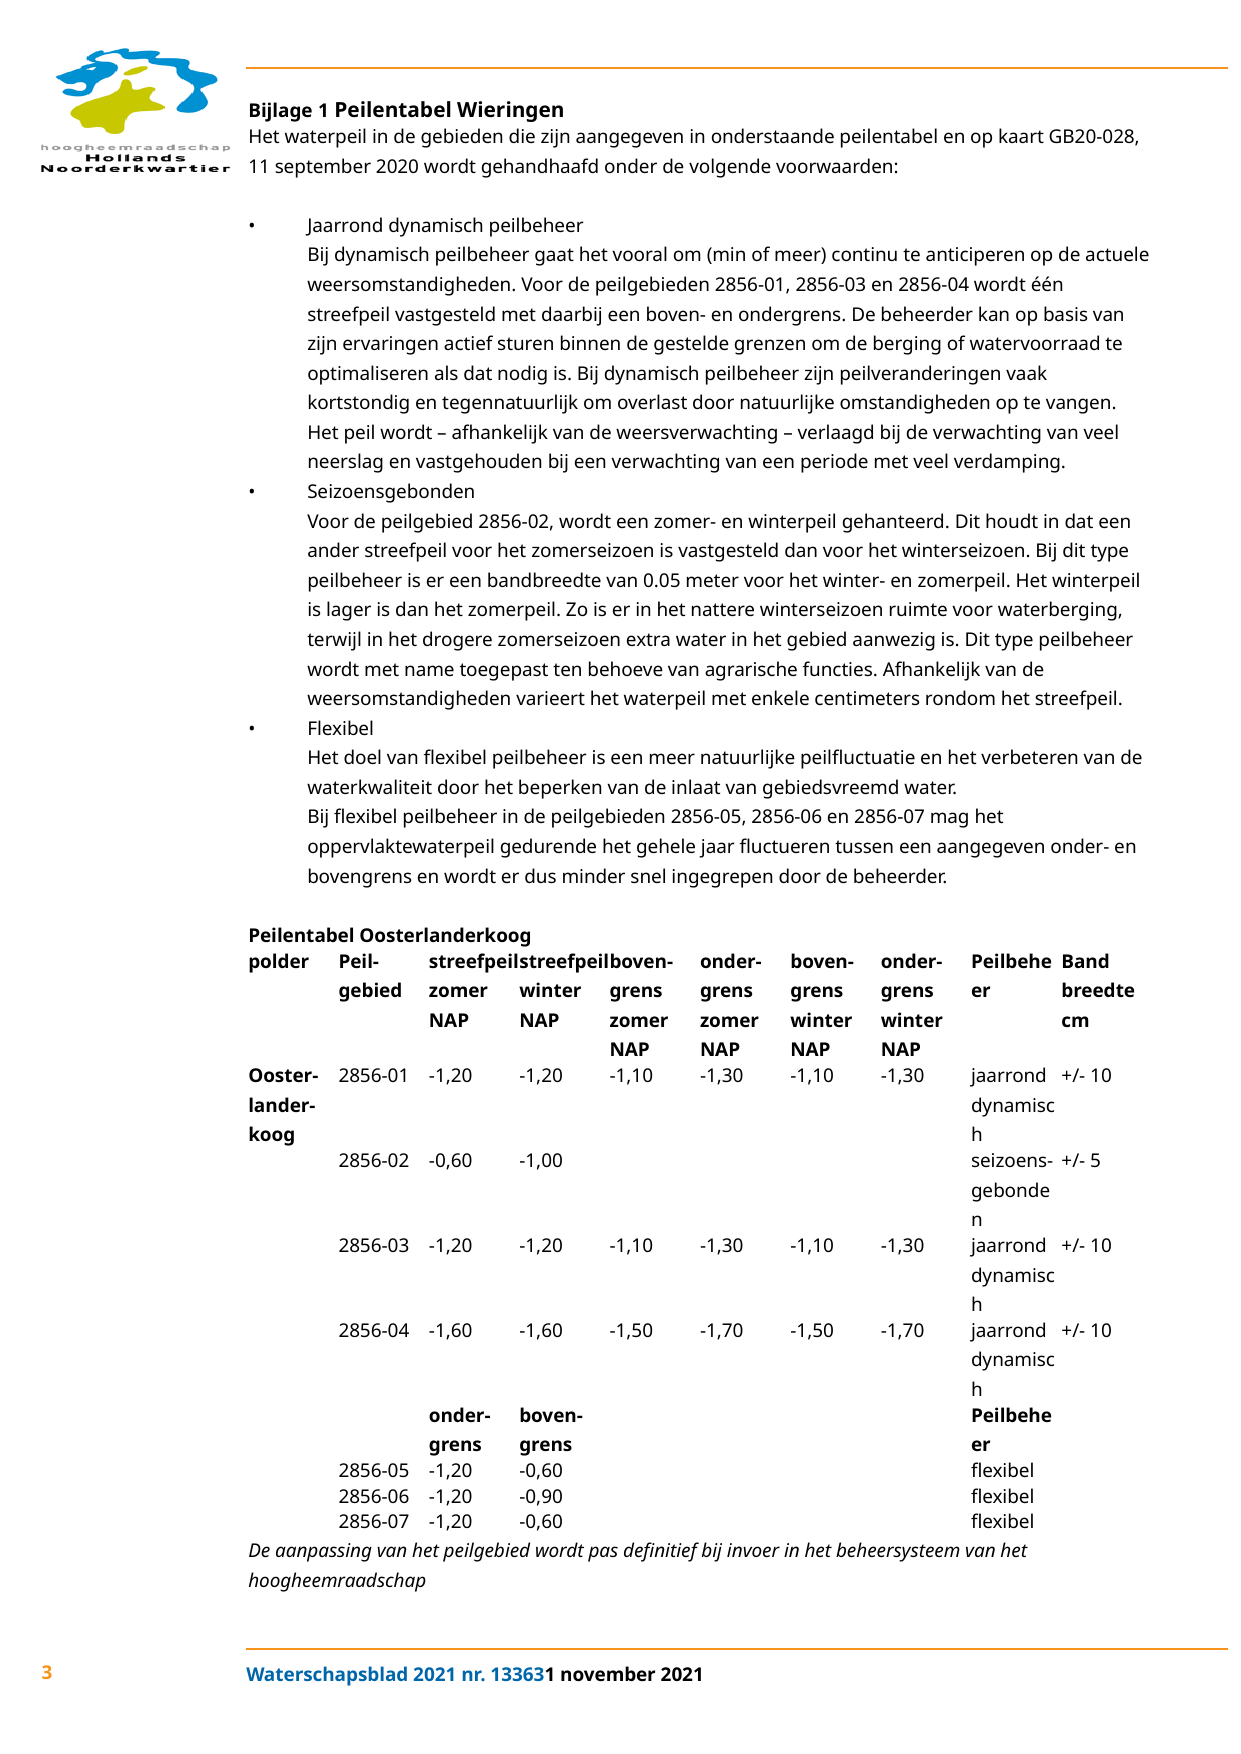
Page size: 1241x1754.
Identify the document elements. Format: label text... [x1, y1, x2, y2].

table_cell streefpeil winter NAP [519, 948, 609, 1062]
table_cell [609, 1457, 700, 1483]
table_cell boven-grens winter NAP [790, 948, 881, 1062]
table_cell -1,10 [790, 1232, 881, 1317]
table_cell -1,70 [700, 1317, 790, 1402]
table_cell [1061, 1509, 1152, 1534]
table_cell [609, 1402, 700, 1457]
table_cell [881, 1147, 971, 1232]
table_cell -1,20 [429, 1232, 519, 1317]
list Het doel van flexibel peilbeheer is een meer natuurlijke peilfluctuatie en het verbeteren van de waterkwaliteit door het beperken van de inlaat van gebiedsvreemd water. [248, 744, 1152, 800]
list Bij flexibel peilbeheer in de peilgebieden 2856-05, 2856-06 en 2856-07 mag het oppervlaktewaterpeil gedurende het gehele jaar fluctueren tussen een aangegeven onder- en bovengrens en wordt er dus minder snel ingegrepen door de beheerder. [248, 804, 1152, 889]
table_cell [790, 1147, 881, 1232]
table_cell [881, 1457, 971, 1483]
table_cell [700, 1147, 790, 1232]
list Jaarrond dynamisch peilbeheer [248, 212, 1152, 238]
table_cell onder-grens winter NAP [881, 948, 971, 1062]
table_cell +/- 10 [1061, 1317, 1152, 1402]
table_cell [790, 1402, 881, 1457]
table_cell [609, 1147, 700, 1232]
table_cell +/- 10 [1061, 1063, 1152, 1147]
table_cell [1061, 1457, 1152, 1483]
table_cell 2856-03 [338, 1232, 429, 1317]
table_cell -1,20 [519, 1063, 609, 1147]
table_cell jaarrond dynamisch [971, 1232, 1061, 1317]
table_header Peilentabel Oosterlanderkoog [248, 922, 1152, 948]
table_cell 2856-01 [338, 1063, 429, 1147]
table_cell jaarrond dynamisch [971, 1317, 1061, 1402]
table_cell [881, 1483, 971, 1509]
table_cell boven-grens [519, 1402, 609, 1457]
table_cell [700, 1402, 790, 1457]
table_cell polder [248, 948, 338, 1062]
table_cell -0,60 [429, 1147, 519, 1232]
table_cell [700, 1509, 790, 1534]
table_cell [881, 1402, 971, 1457]
list Voor de peilgebied 2856-02, wordt een zomer- en winterpeil gehanteerd. Dit houdt in dat een ander streefpeil voor het zomerseizoen is vastgesteld dan voor het winterseizoen. Bij dit type peilbeheer is er een bandbreedte van 0.05 meter voor het winter- en zomerpeil. Het winterpeil is lager is dan het zomerpeil. Zo is er in het nattere winterseizoen ruimte voor waterberging, terwijl in het drogere zomerseizoen extra water in het gebied aanwezig is. Dit type peilbeheer wordt met name toegepast ten behoeve van agrarische functies. Afhankelijk van de weersomstandigheden varieert het waterpeil met enkele centimeters rondom het streefpeil. [248, 508, 1152, 711]
table_cell [338, 1402, 429, 1457]
table_cell -1,30 [700, 1063, 790, 1147]
table_cell -1,10 [609, 1232, 700, 1317]
table_cell flexibel [971, 1509, 1061, 1534]
text Bijlage 1 Peilentabel Wieringen [248, 95, 1152, 123]
table_cell Peil-gebied [338, 948, 429, 1062]
table_cell -1,20 [429, 1509, 519, 1534]
list Flexibel [248, 715, 1152, 741]
table_cell -1,50 [790, 1317, 881, 1402]
table_cell flexibel [971, 1457, 1061, 1483]
table_cell -1,20 [429, 1063, 519, 1147]
table_cell boven-grens zomer NAP [609, 948, 700, 1062]
table_cell -1,10 [609, 1063, 700, 1147]
table_cell streefpeil zomer NAP [429, 948, 519, 1062]
table_cell -1,20 [429, 1483, 519, 1509]
table_cell [790, 1509, 881, 1534]
table_cell [881, 1509, 971, 1534]
list Seizoensgebonden [248, 478, 1152, 504]
table_cell +/- 5 [1061, 1147, 1152, 1232]
table_cell -1,20 [519, 1232, 609, 1317]
table_cell 2856-06 [338, 1483, 429, 1509]
table_cell -0,90 [519, 1483, 609, 1509]
table_cell -1,20 [429, 1457, 519, 1483]
table_cell 2856-05 [338, 1457, 429, 1483]
table_cell onder-grens [429, 1402, 519, 1457]
table_cell -0,60 [519, 1509, 609, 1534]
table_cell [700, 1483, 790, 1509]
table_cell Ooster-lander-koog [248, 1063, 338, 1534]
table_cell [700, 1457, 790, 1483]
table_cell [790, 1457, 881, 1483]
table_cell -1,10 [790, 1063, 881, 1147]
table_cell Peilbeheer [971, 1402, 1061, 1457]
table_cell +/- 10 [1061, 1232, 1152, 1317]
table_cell 2856-02 [338, 1147, 429, 1232]
table_cell -1,30 [700, 1232, 790, 1317]
picture [41, 47, 231, 172]
table_cell onder-grens zomer NAP [700, 948, 790, 1062]
text Het waterpeil in de gebieden die zijn aangegeven in onderstaande peilentabel en op kaart GB20-028, 11 september 2020 wordt gehandhaafd onder de volgende voorwaarden: [248, 123, 1152, 179]
table_cell -1,30 [881, 1232, 971, 1317]
table_cell flexibel [971, 1483, 1061, 1509]
table_cell 2856-07 [338, 1509, 429, 1534]
table_cell jaarrond dynamisch [971, 1063, 1061, 1147]
table_cell [1061, 1483, 1152, 1509]
table_cell -1,60 [429, 1317, 519, 1402]
list Bij dynamisch peilbeheer gaat het vooral om (min of meer) continu te anticiperen op de actuele weersomstandigheden. Voor de peilgebieden 2856-01, 2856-03 en 2856-04 wordt één streefpeil vastgesteld met daarbij een boven- en ondergrens. De beheerder kan op basis van zijn ervaringen actief sturen binnen de gestelde grenzen om de berging of watervoorraad te optimaliseren als dat nodig is. Bij dynamisch peilbeheer zijn peilveranderingen vaak kortstondig en tegennatuurlijk om overlast door natuurlijke omstandigheden op te vangen. Het peil wordt – afhankelijk van de weersverwachting – verlaagd bij de verwachting van veel neerslag en vastgehouden bij een verwachting van een periode met veel verdamping. [248, 242, 1152, 474]
table_cell 2856-04 [338, 1317, 429, 1402]
table_cell Band breedte cm [1061, 948, 1152, 1062]
text De aanpassing van het peilgebied wordt pas definitief bij invoer in het beheersysteem van het hoogheemraadschap [248, 1538, 1152, 1593]
table_cell [609, 1509, 700, 1534]
table_cell seizoens-gebonden [971, 1147, 1061, 1232]
table_cell -1,50 [609, 1317, 700, 1402]
table_cell [1061, 1402, 1152, 1457]
table_cell -0,60 [519, 1457, 609, 1483]
table_cell -1,70 [881, 1317, 971, 1402]
table_cell -1,60 [519, 1317, 609, 1402]
table_cell -1,30 [881, 1063, 971, 1147]
table_cell [609, 1483, 700, 1509]
table_cell Peilbeheer [971, 948, 1061, 1062]
table_cell -1,00 [519, 1147, 609, 1232]
table_cell [790, 1483, 881, 1509]
